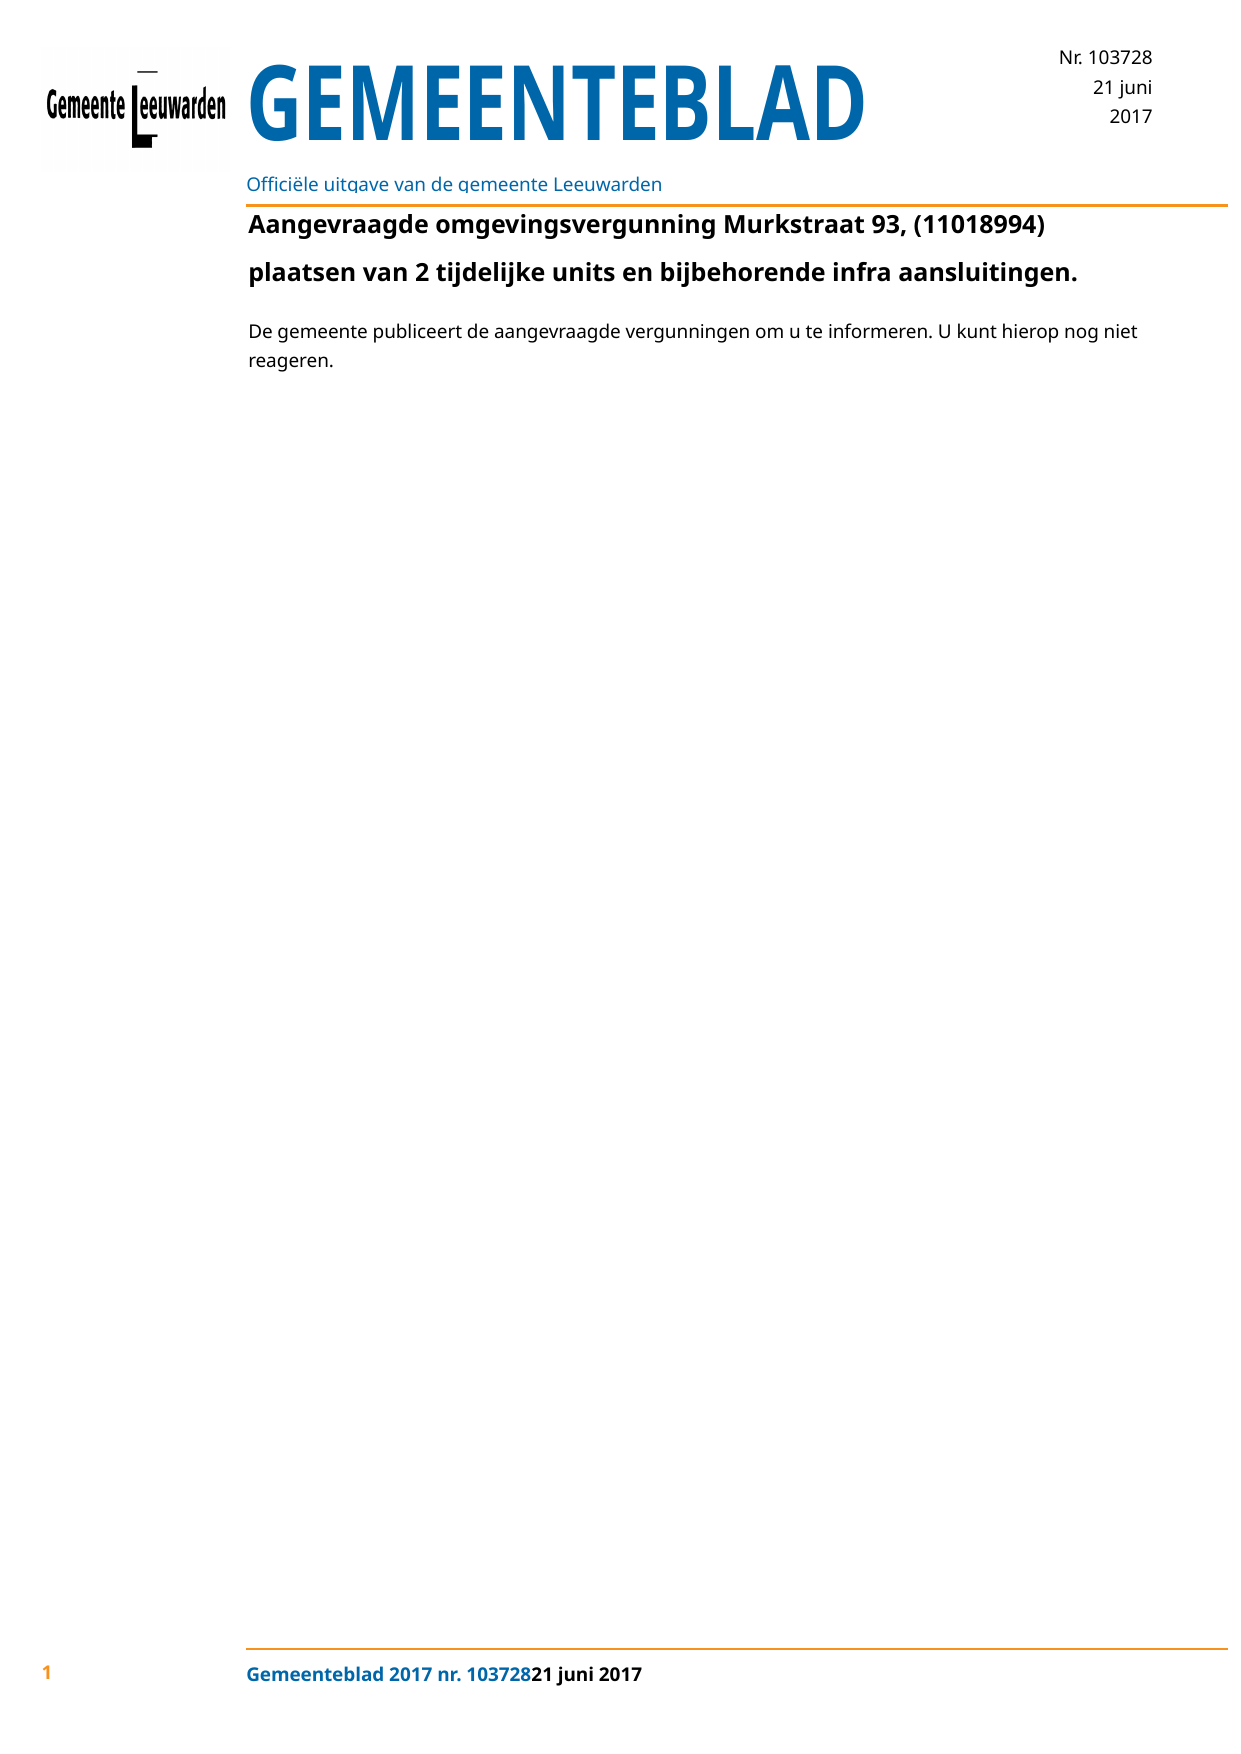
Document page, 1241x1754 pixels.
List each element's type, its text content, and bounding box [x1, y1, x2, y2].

text Aangevraagde omgevingsvergunning Murkstraat 93, (11018994) plaatsen van 2 tijdelijke units en bijbehorende infra aansluitingen. [248, 207, 1152, 288]
picture [41, 47, 231, 172]
text De gemeente publiceert de aangevraagde vergunningen om u te informeren. U kunt hierop nog niet reageren. [248, 318, 1152, 373]
